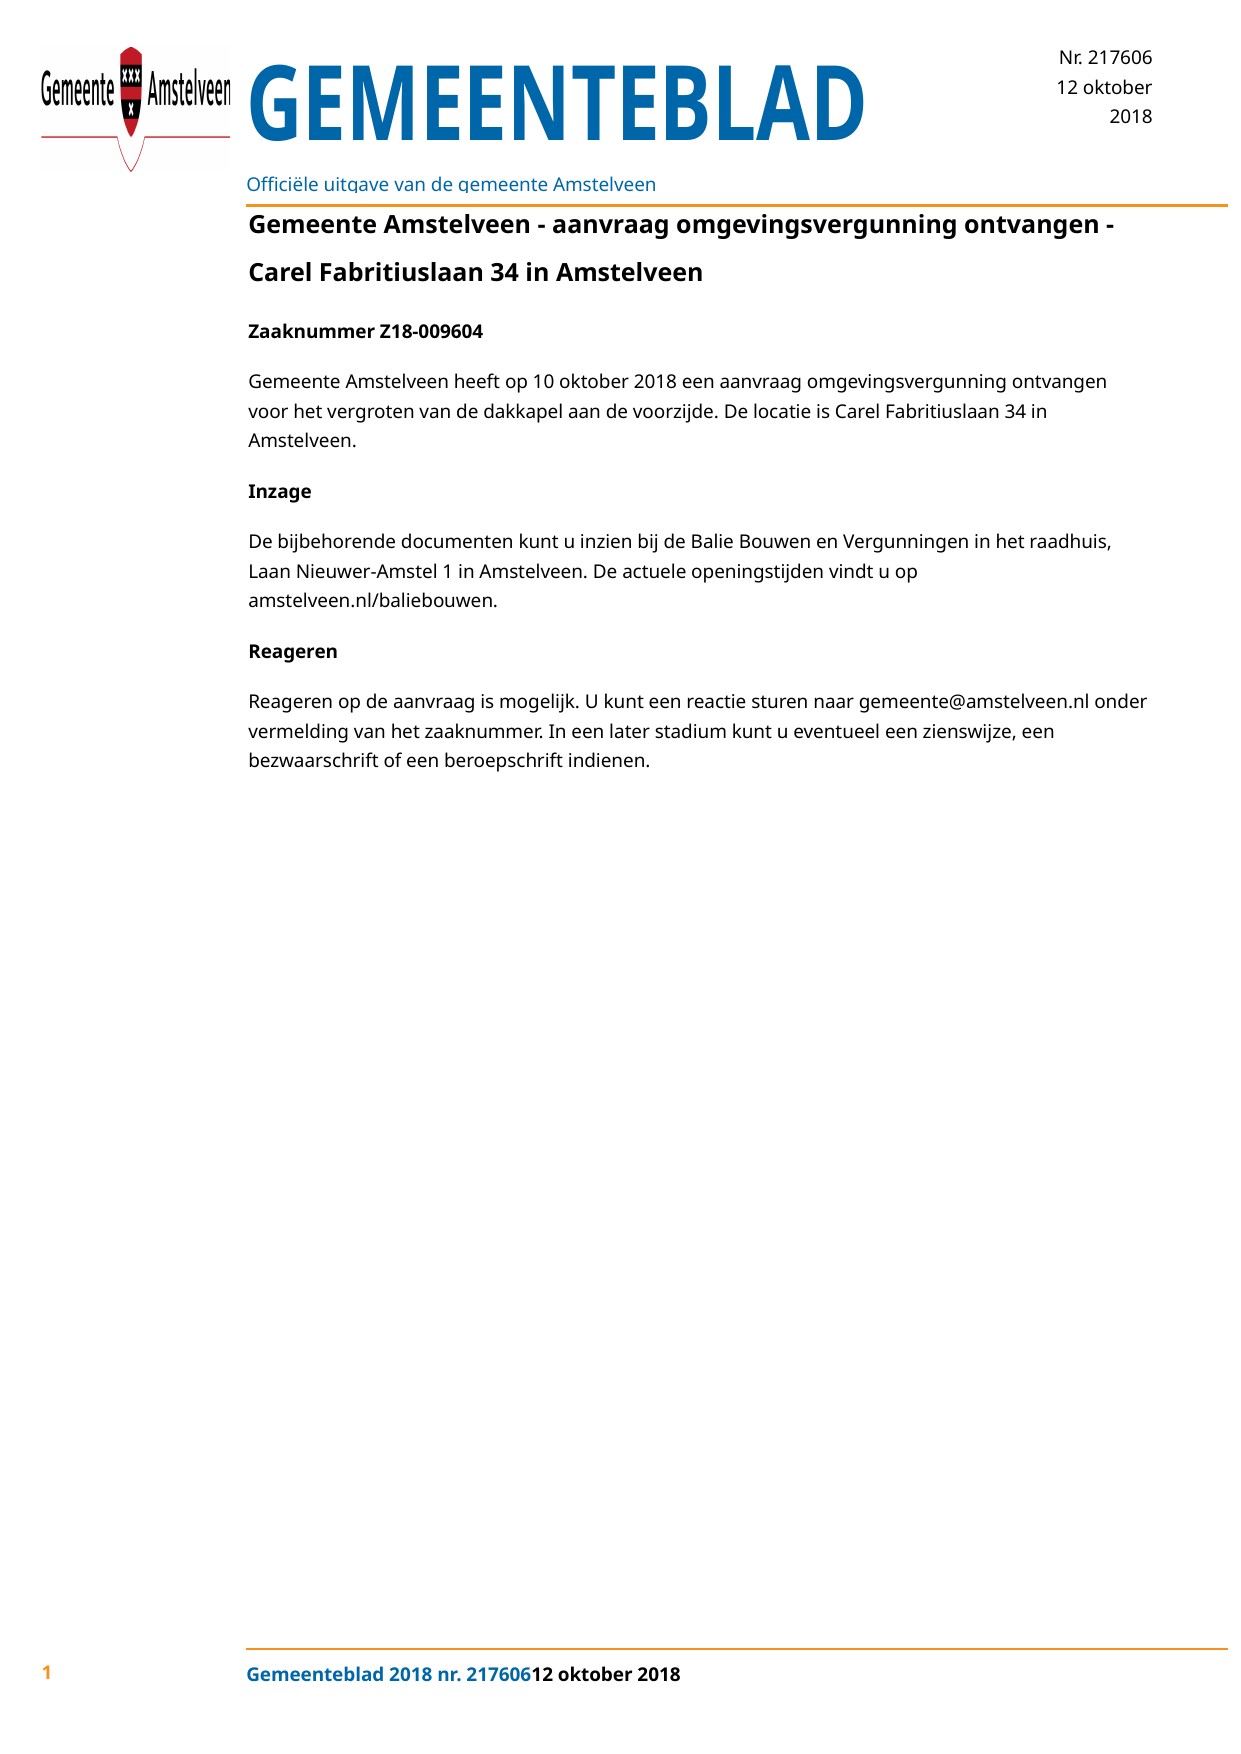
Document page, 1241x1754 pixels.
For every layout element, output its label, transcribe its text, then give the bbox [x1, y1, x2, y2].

text Gemeente Amstelveen - aanvraag omgevingsvergunning ontvangen - Carel Fabritiuslaan 34 in Amstelveen [248, 207, 1152, 288]
text De bijbehorende documenten kunt u inzien bij de Balie Bouwen en Vergunningen in het raadhuis, Laan Nieuwer-Amstel 1 in Amstelveen. De actuele openingstijden vindt u op amstelveen.nl/baliebouwen. [248, 528, 1152, 613]
text Reageren op de aanvraag is mogelijk. U kunt een reactie sturen naar gemeente@amstelveen.nl onder vermelding van het zaaknummer. In een later stadium kunt u eventueel een zienswijze, een bezwaarschrift of een beroepschrift indienen. [248, 688, 1152, 773]
text Gemeente Amstelveen heeft op 10 oktober 2018 een aanvraag omgevingsvergunning ontvangen voor het vergroten van de dakkapel aan de voorzijde. De locatie is Carel Fabritiuslaan 34 in Amstelveen. [248, 368, 1152, 453]
text Zaaknummer Z18-009604 [248, 318, 1152, 344]
text Reageren [248, 638, 1152, 664]
text Inzage [248, 478, 1152, 504]
picture [41, 47, 231, 172]
